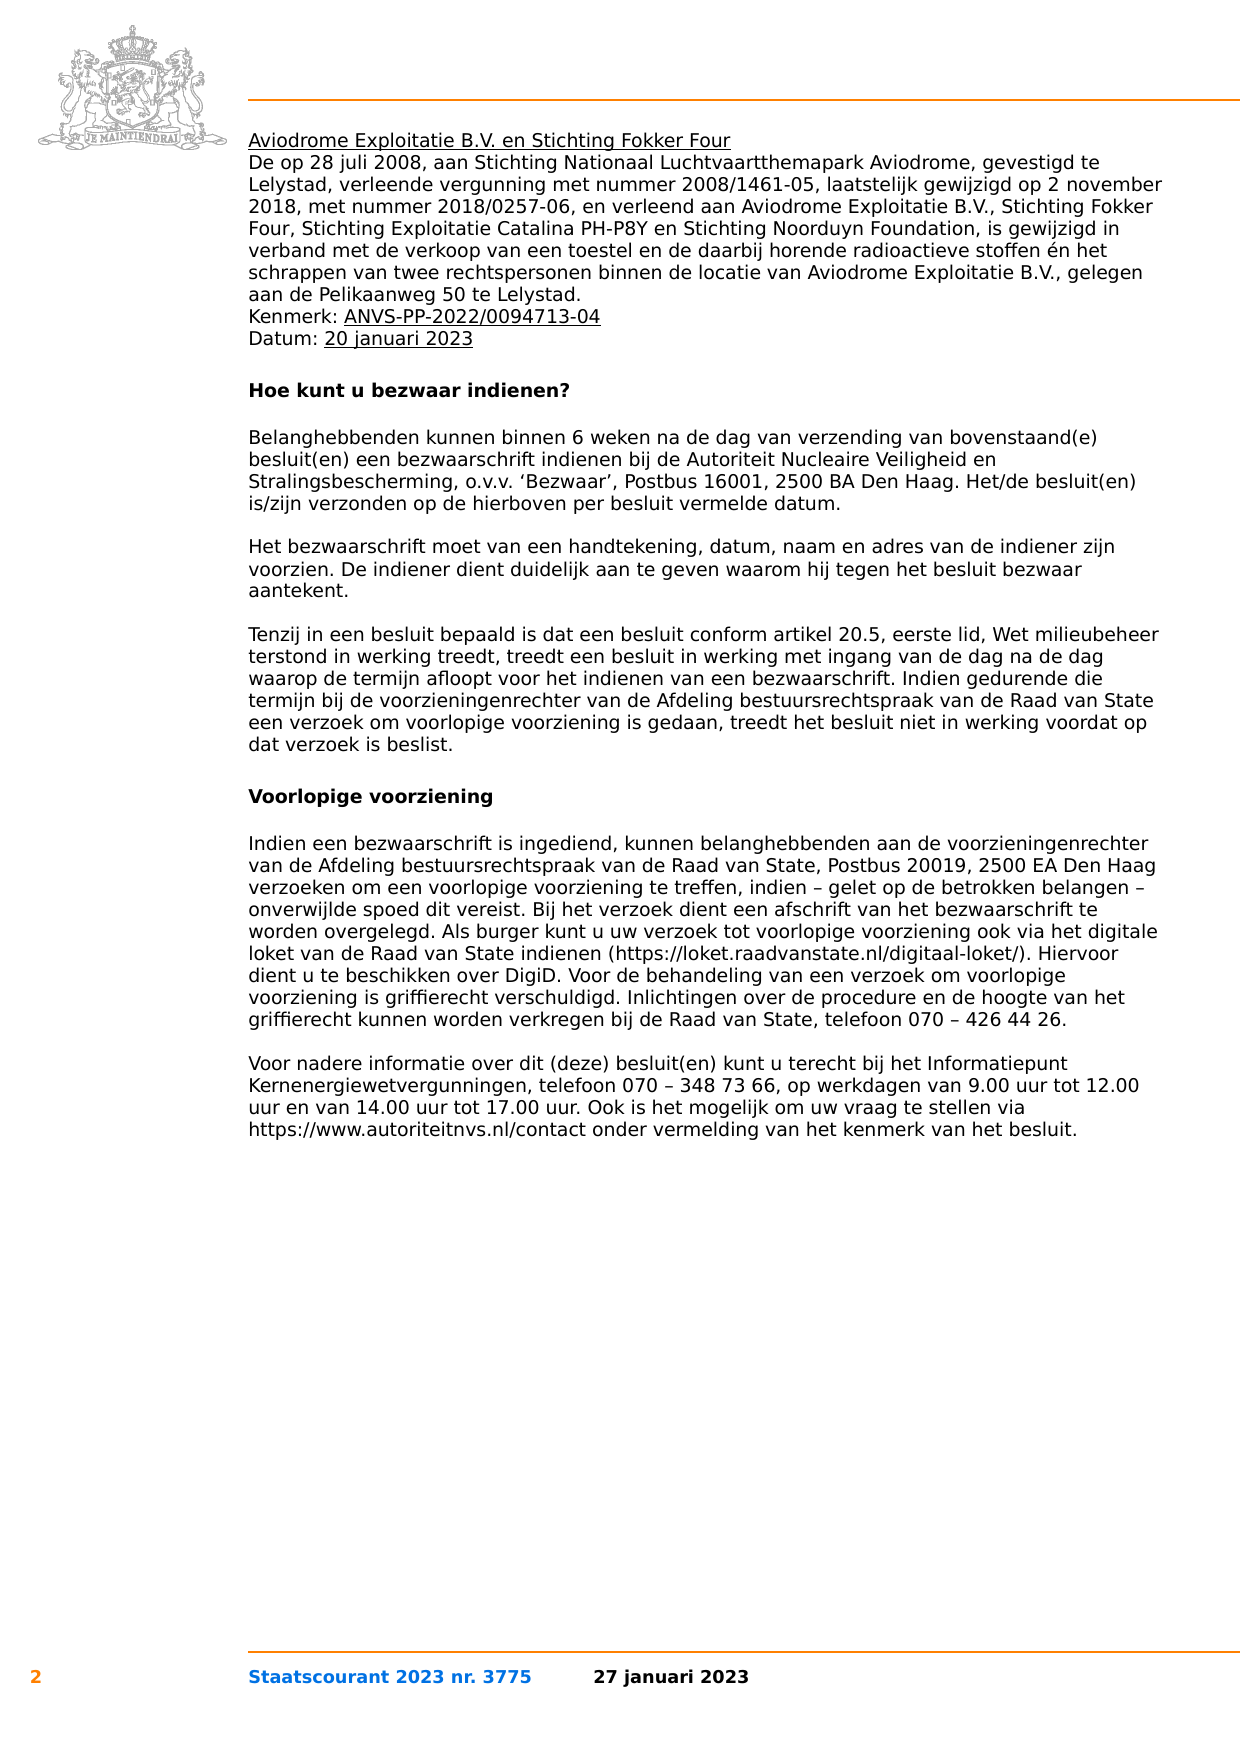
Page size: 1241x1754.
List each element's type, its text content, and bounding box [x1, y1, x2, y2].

text Kenmerk: ANVS-PP-2022/0094713-04 [248, 306, 1163, 328]
text Het bezwaarschrift moet van een handtekening, datum, naam en adres van de indiener zijn voorzien. De indiener dient duidelijk aan te geven waarom hij tegen het besluit bezwaar aantekent. [248, 536, 1163, 602]
text Belanghebbenden kunnen binnen 6 weken na de dag van verzending van bovenstaand(e) besluit(en) een bezwaarschrift indienen bij de Autoriteit Nucleaire Veiligheid en Stralingsbescherming, o.v.v. ‘Bezwaar’, Postbus 16001, 2500 BA Den Haag. Het/de besluit(en) is/zijn verzonden op de hierboven per besluit vermelde datum. [248, 427, 1163, 514]
text Indien een bezwaarschrift is ingediend, kunnen belanghebbenden aan de voorzieningenrechter van de Afdeling bestuursrechtspraak van de Raad van State, Postbus 20019, 2500 EA Den Haag verzoeken om een voorlopige voorziening te treffen, indien – gelet op de betrokken belangen – onverwijlde spoed dit vereist. Bij het verzoek dient een afschrift van het bezwaarschrift te worden overgelegd. Als burger kunt u uw verzoek tot voorlopige voorziening ook via het digitale loket van de Raad van State indienen (https://loket.raadvanstate.nl/digitaal-loket/). Hiervoor dient u te beschikken over DigiD. Voor de behandeling van een verzoek om voorlopige voorziening is griffierecht verschuldigd. Inlichtingen over de procedure en de hoogte van het griffierecht kunnen worden verkregen bij de Raad van State, telefoon 070 – 426 44 26. [248, 833, 1163, 1031]
subtitle Voorlopige voorziening [248, 786, 1163, 808]
subtitle Hoe kunt u bezwaar indienen? [248, 380, 1163, 402]
text Tenzij in een besluit bepaald is dat een besluit conform artikel 20.5, eerste lid, Wet milieubeheer terstond in werking treedt, treedt een besluit in werking met ingang van de dag na de dag waarop de termijn afloopt voor het indienen van een bezwaarschrift. Indien gedurende die termijn bij de voorzieningenrechter van de Afdeling bestuursrechtspraak van de Raad van State een verzoek om voorlopige voorziening is gedaan, treedt het besluit niet in werking voordat op dat verzoek is beslist. [248, 624, 1163, 756]
text De op 28 juli 2008, aan Stichting Nationaal Luchtvaartthemapark Aviodrome, gevestigd te Lelystad, verleende vergunning met nummer 2008/1461-05, laatstelijk gewijzigd op 2 november 2018, met nummer 2018/0257-06, en verleend aan Aviodrome Exploitatie B.V., Stichting Fokker Four, Stichting Exploitatie Catalina PH-P8Y en Stichting Noorduyn Foundation, is gewijzigd in verband met de verkoop van een toestel en de daarbij horende radioactieve stoffen én het schrappen van twee rechtspersonen binnen de locatie van Aviodrome Exploitatie B.V., gelegen aan de Pelikaanweg 50 te Lelystad. [248, 152, 1163, 306]
text Datum: 20 januari 2023 [248, 328, 1163, 350]
text Voor nadere informatie over dit (deze) besluit(en) kunt u terecht bij het Informatiepunt Kernenergiewetvergunningen, telefoon 070 – 348 73 66, op werkdagen van 9.00 uur tot 12.00 uur en van 14.00 uur tot 17.00 uur. Ook is het mogelijk om uw vraag te stellen via https://www.autoriteitnvs.nl/contact onder vermelding van het kenmerk van het besluit. [248, 1053, 1163, 1141]
picture [38, 25, 227, 150]
text Aviodrome Exploitatie B.V. en Stichting Fokker Four [248, 130, 1163, 152]
